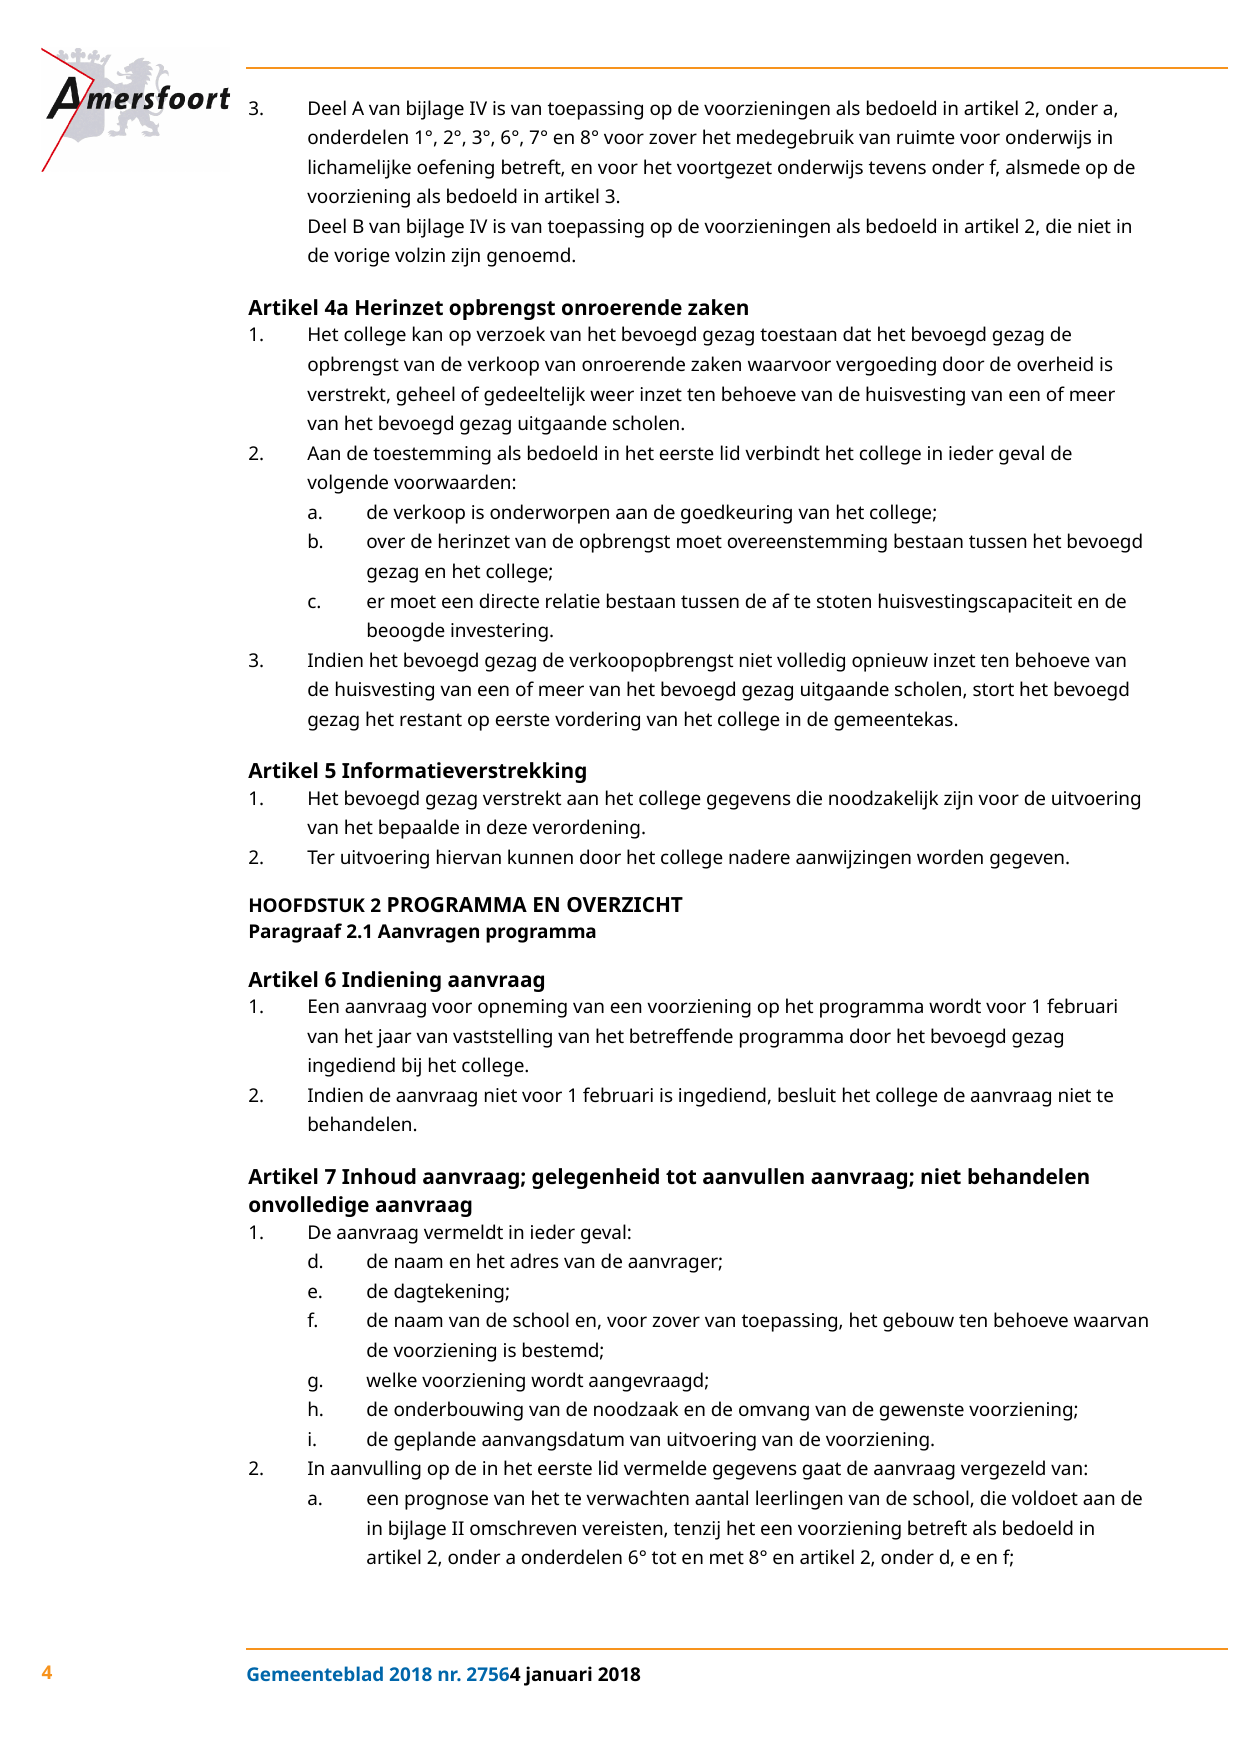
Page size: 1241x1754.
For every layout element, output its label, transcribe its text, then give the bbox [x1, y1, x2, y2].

list De aanvraag vermeldt in ieder geval: [248, 1219, 1152, 1244]
text Artikel 5 Informatieverstrekking [248, 757, 1152, 785]
list Deel B van bijlage IV is van toepassing op de voorzieningen als bedoeld in artikel 2, die niet in de vorige volzin zijn genoemd. [248, 213, 1152, 268]
list over de herinzet van de opbrengst moet overeenstemming bestaan tussen het bevoegd gezag en het college; [307, 529, 1152, 584]
list Een aanvraag voor opneming van een voorziening op het programma wordt voor 1 februari van het jaar van vaststelling van het betreffende programma door het bevoegd gezag ingediend bij het college. [248, 993, 1152, 1078]
list Indien de aanvraag niet voor 1 februari is ingediend, besluit het college de aanvraag niet te behandelen. [248, 1082, 1152, 1137]
list Deel A van bijlage IV is van toepassing op de voorzieningen als bedoeld in artikel 2, onder a, onderdelen 1°, 2°, 3°, 6°, 7° en 8° voor zover het medegebruik van ruimte voor onderwijs in lichamelijke oefening betreft, en voor het voortgezet onderwijs tevens onder f, alsmede op de voorziening als bedoeld in artikel 3. [248, 95, 1152, 209]
list een prognose van het te verwachten aantal leerlingen van de school, die voldoet aan de in bijlage II omschreven vereisten, tenzij het een voorziening betreft als bedoeld in artikel 2, onder a onderdelen 6° tot en met 8° en artikel 2, onder d, e en f; [307, 1485, 1152, 1570]
list de naam van de school en, voor zover van toepassing, het gebouw ten behoeve waarvan de voorziening is bestemd; [307, 1308, 1152, 1363]
list Indien het bevoegd gezag de verkoopopbrengst niet volledig opnieuw inzet ten behoeve van de huisvesting van een of meer van het bevoegd gezag uitgaande scholen, stort het bevoegd gezag het restant op eerste vordering van het college in de gemeentekas. [248, 647, 1152, 732]
text Artikel 4a Herinzet opbrengst onroerende zaken [248, 293, 1152, 322]
text Paragraaf 2.1 Aanvragen programma [248, 918, 1152, 944]
list welke voorziening wordt aangevraagd; [307, 1367, 1152, 1392]
list Aan de toestemming als bedoeld in het eerste lid verbindt het college in ieder geval de volgende voorwaarden: [248, 440, 1152, 495]
picture [41, 47, 231, 172]
text Artikel 6 Indiening aanvraag [248, 965, 1152, 993]
list de verkoop is onderworpen aan de goedkeuring van het college; [307, 499, 1152, 525]
text HOOFDSTUK 2 PROGRAMMA EN OVERZICHT [248, 890, 1152, 918]
list Het college kan op verzoek van het bevoegd gezag toestaan dat het bevoegd gezag de opbrengst van de verkoop van onroerende zaken waarvoor vergoeding door de overheid is verstrekt, geheel of gedeeltelijk weer inzet ten behoeve van de huisvesting van een of meer van het bevoegd gezag uitgaande scholen. [248, 322, 1152, 436]
list de onderbouwing van de noodzaak en de omvang van de gewenste voorziening; [307, 1396, 1152, 1422]
text Artikel 7 Inhoud aanvraag; gelegenheid tot aanvullen aanvraag; niet behandelen onvolledige aanvraag [248, 1162, 1152, 1219]
list er moet een directe relatie bestaan tussen de af te stoten huisvestingscapaciteit en de beoogde investering. [307, 588, 1152, 643]
list de naam en het adres van de aanvrager; [307, 1248, 1152, 1274]
list Het bevoegd gezag verstrekt aan het college gegevens die noodzakelijk zijn voor de uitvoering van het bepaalde in deze verordening. [248, 785, 1152, 840]
list In aanvulling op de in het eerste lid vermelde gegevens gaat de aanvraag vergezeld van: [248, 1456, 1152, 1481]
list Ter uitvoering hiervan kunnen door het college nadere aanwijzingen worden gegeven. [248, 844, 1152, 870]
list de dagtekening; [307, 1278, 1152, 1304]
list de geplande aanvangsdatum van uitvoering van de voorziening. [307, 1426, 1152, 1452]
